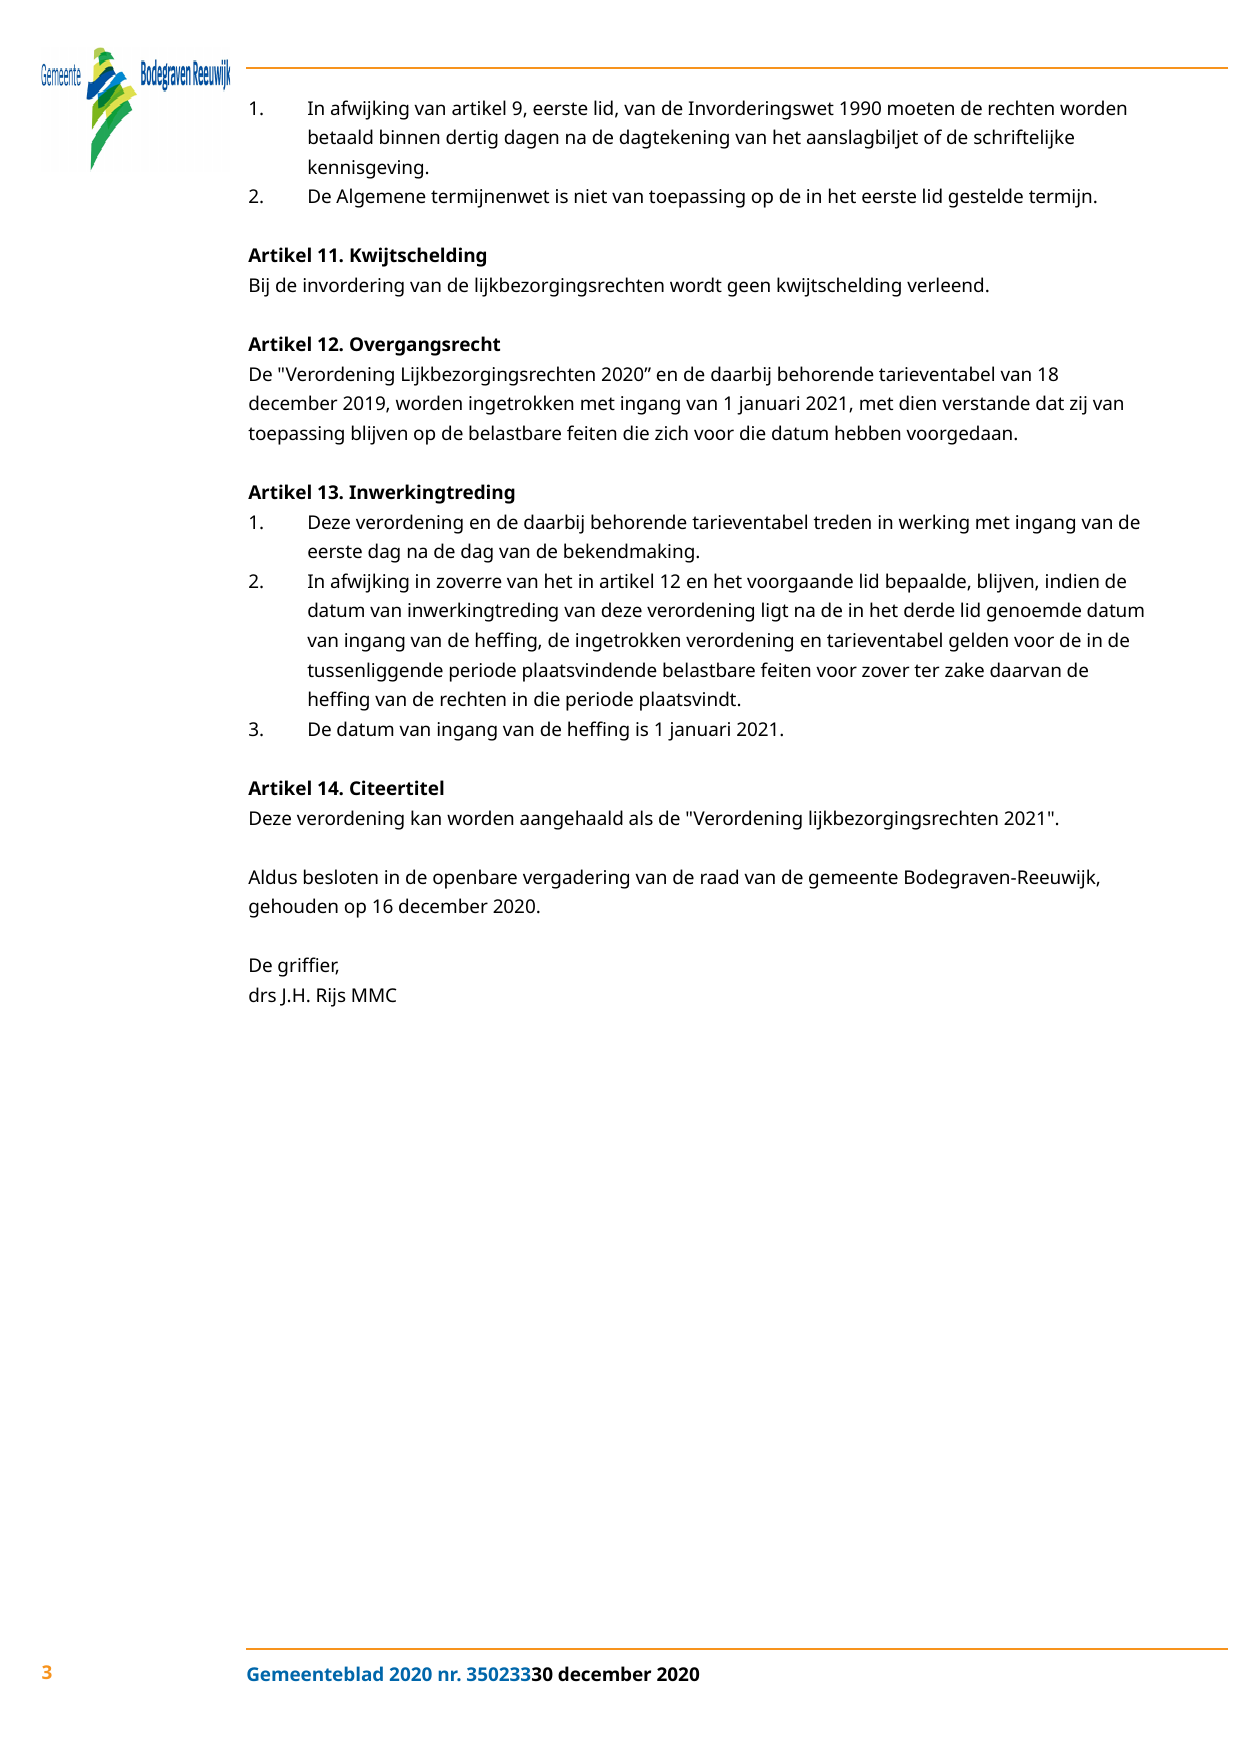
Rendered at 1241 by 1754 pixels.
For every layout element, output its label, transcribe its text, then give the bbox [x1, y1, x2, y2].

text Bij de invordering van de lijkbezorgingsrechten wordt geen kwijtschelding verleend. [248, 272, 1152, 298]
text Deze verordening kan worden aangehaald als de "Verordening lijkbezorgingsrechten 2021". [248, 805, 1152, 831]
text drs J.H. Rijs MMC [248, 982, 1152, 1008]
list De Algemene termijnenwet is niet van toepassing op de in het eerste lid gestelde termijn. [248, 183, 1152, 209]
text De griffier, [248, 953, 1152, 978]
text Artikel 11. Kwijtschelding [248, 243, 1152, 268]
list In afwijking van artikel 9, eerste lid, van de Invorderingswet 1990 moeten de rechten worden betaald binnen dertig dagen na de dagtekening van het aanslagbiljet of de schriftelijke kennisgeving. [248, 95, 1152, 180]
list In afwijking in zoverre van het in artikel 12 en het voorgaande lid bepaalde, blijven, indien de datum van inwerkingtreding van deze verordening ligt na de in het derde lid genoemde datum van ingang van de heffing, de ingetrokken verordening en tarieventabel gelden voor de in de tussenliggende periode plaatsvindende belastbare feiten voor zover ter zake daarvan de heffing van de rechten in die periode plaatsvindt. [248, 568, 1152, 712]
text Artikel 13. Inwerkingtreding [248, 479, 1152, 505]
picture [41, 47, 231, 172]
list De datum van ingang van de heffing is 1 januari 2021. [248, 716, 1152, 742]
text Artikel 12. Overgangsrecht [248, 331, 1152, 357]
text Aldus besloten in de openbare vergadering van de raad van de gemeente Bodegraven-Reeuwijk, gehouden op 16 december 2020. [248, 864, 1152, 919]
text Artikel 14. Citeertitel [248, 775, 1152, 801]
list Deze verordening en de daarbij behorende tarieventabel treden in werking met ingang van de eerste dag na de dag van de bekendmaking. [248, 509, 1152, 564]
text De "Verordening Lijkbezorgingsrechten 2020” en de daarbij behorende tarieventabel van 18 december 2019, worden ingetrokken met ingang van 1 januari 2021, met dien verstande dat zij van toepassing blijven op de belastbare feiten die zich voor die datum hebben voorgedaan. [248, 361, 1152, 446]
